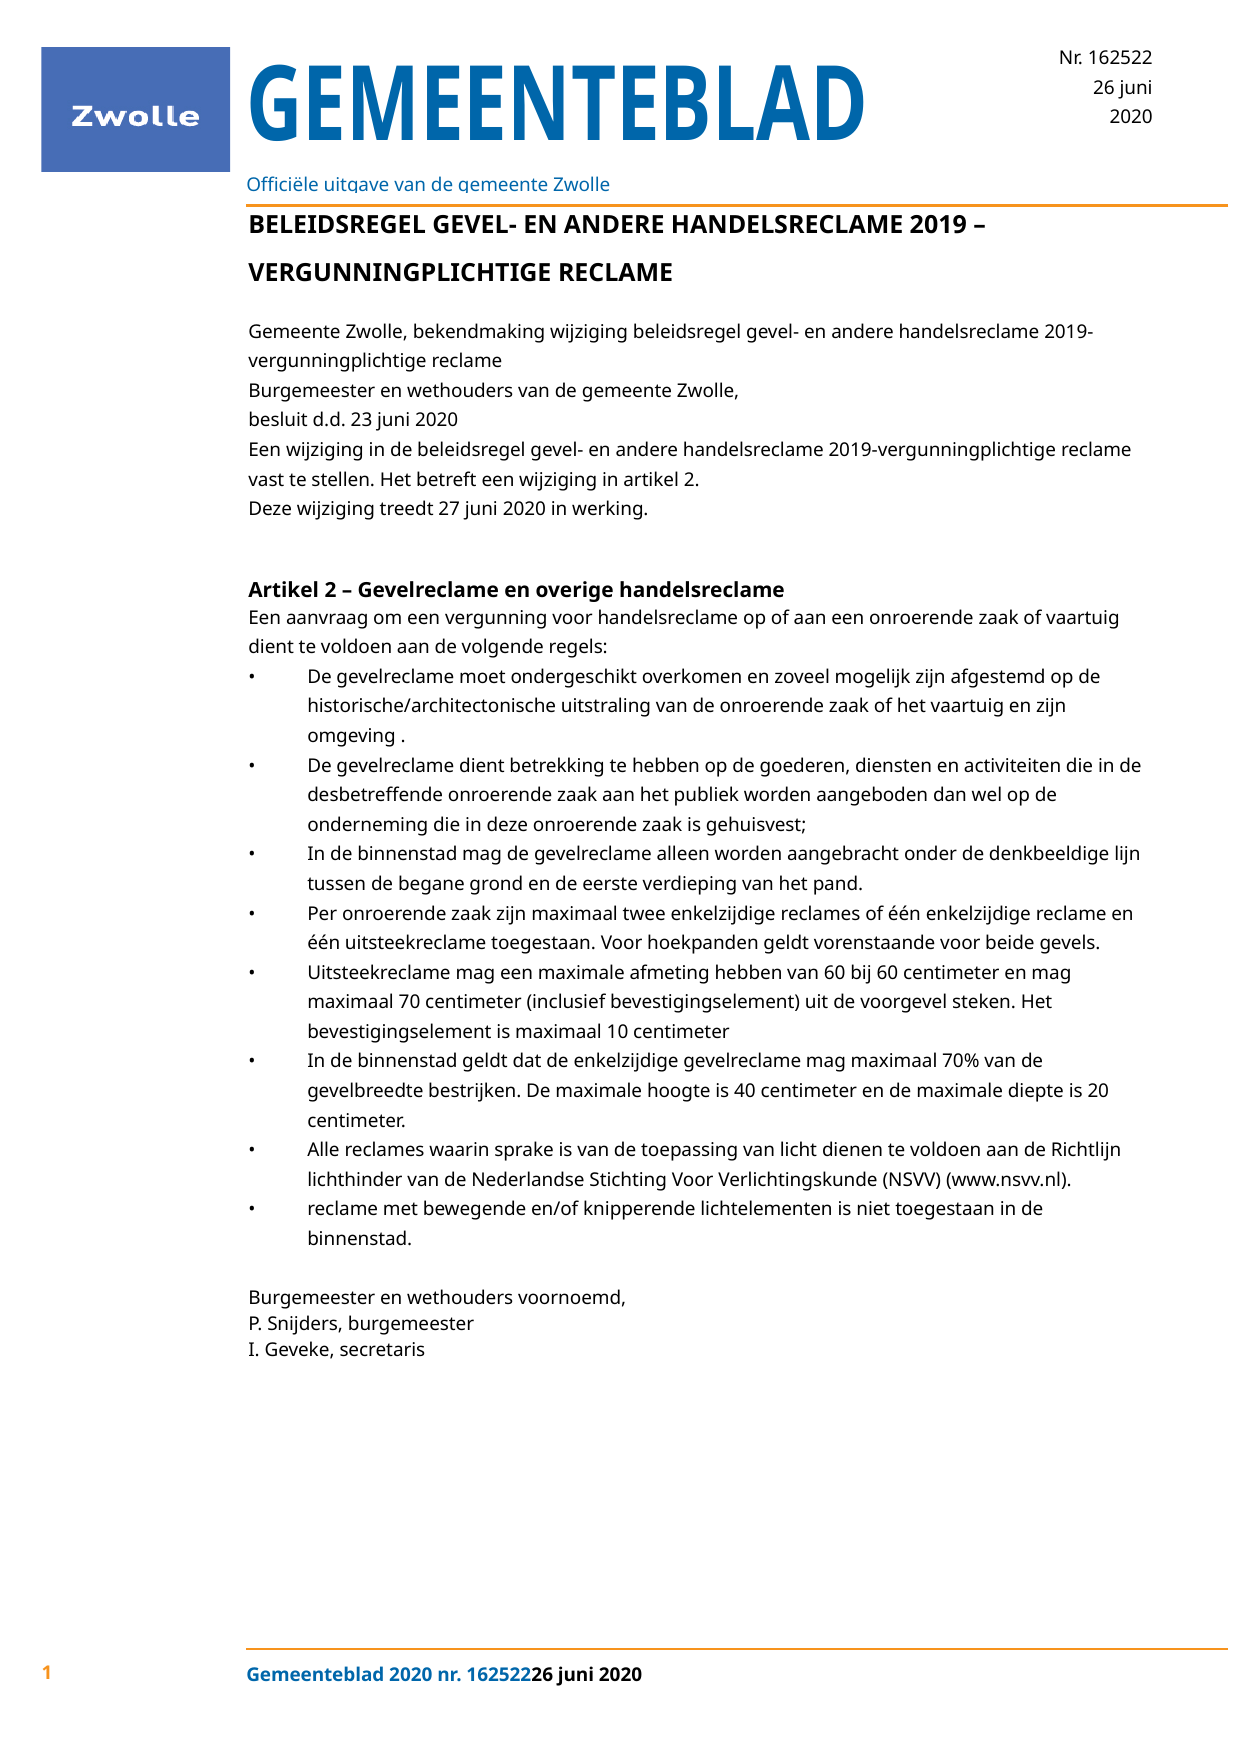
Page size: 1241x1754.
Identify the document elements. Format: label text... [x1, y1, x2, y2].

list Uitsteekreclame mag een maximale afmeting hebben van 60 bij 60 centimeter en mag maximaal 70 centimeter (inclusief bevestigingselement) uit de voorgevel steken. Het bevestigingselement is maximaal 10 centimeter [248, 959, 1152, 1044]
list De gevelreclame moet ondergeschikt overkomen en zoveel mogelijk zijn afgestemd op de historische/architectonische uitstraling van de onroerende zaak of het vaartuig en zijn omgeving . [248, 663, 1152, 748]
picture [41, 47, 231, 172]
list In de binnenstad mag de gevelreclame alleen worden aangebracht onder de denkbeeldige lijn tussen de begane grond en de eerste verdieping van het pand. [248, 841, 1152, 896]
text BELEIDSREGEL GEVEL- EN ANDERE HANDELSRECLAME 2019 – VERGUNNINGPLICHTIGE RECLAME [248, 207, 1152, 288]
list De gevelreclame dient betrekking te hebben op de goederen, diensten en activiteiten die in de desbetreffende onroerende zaak aan het publiek worden aangeboden dan wel op de onderneming die in deze onroerende zaak is gehuisvest; [248, 752, 1152, 837]
list In de binnenstad geldt dat de enkelzijdige gevelreclame mag maximaal 70% van de gevelbreedte bestrijken. De maximale hoogte is 40 centimeter en de maximale diepte is 20 centimeter. [248, 1048, 1152, 1132]
text besluit d.d. 23 juni 2020 [248, 407, 1152, 432]
text Burgemeester en wethouders van de gemeente Zwolle, [248, 377, 1152, 403]
list Per onroerende zaak zijn maximaal twee enkelzijdige reclames of één enkelzijdige reclame en één uitsteekreclame toegestaan. Voor hoekpanden geldt vorenstaande voor beide gevels. [248, 900, 1152, 955]
text Deze wijziging treedt 27 juni 2020 in werking. [248, 495, 1152, 521]
list reclame met bewegende en/of knipperende lichtelementen is niet toegestaan in de binnenstad. [248, 1196, 1152, 1251]
text I. Geveke, secretaris [248, 1336, 1152, 1361]
text Artikel 2 – Gevelreclame en overige handelsreclame [248, 575, 1152, 604]
text Een wijziging in de beleidsregel gevel- en andere handelsreclame 2019-vergunningplichtige reclame vast te stellen. Het betreft een wijziging in artikel 2. [248, 436, 1152, 492]
text Burgemeester en wethouders voornoemd, [248, 1284, 1152, 1310]
text Gemeente Zwolle, bekendmaking wijziging beleidsregel gevel- en andere handelsreclame 2019-vergunningplichtige reclame [248, 318, 1152, 373]
text P. Snijders, burgemeester [248, 1310, 1152, 1336]
text Een aanvraag om een vergunning voor handelsreclame op of aan een onroerende zaak of vaartuig dient te voldoen aan de volgende regels: [248, 604, 1152, 659]
list Alle reclames waarin sprake is van de toepassing van licht dienen te voldoen aan de Richtlijn lichthinder van de Nederlandse Stichting Voor Verlichtingskunde (NSVV) (www.nsvv.nl). [248, 1136, 1152, 1192]
